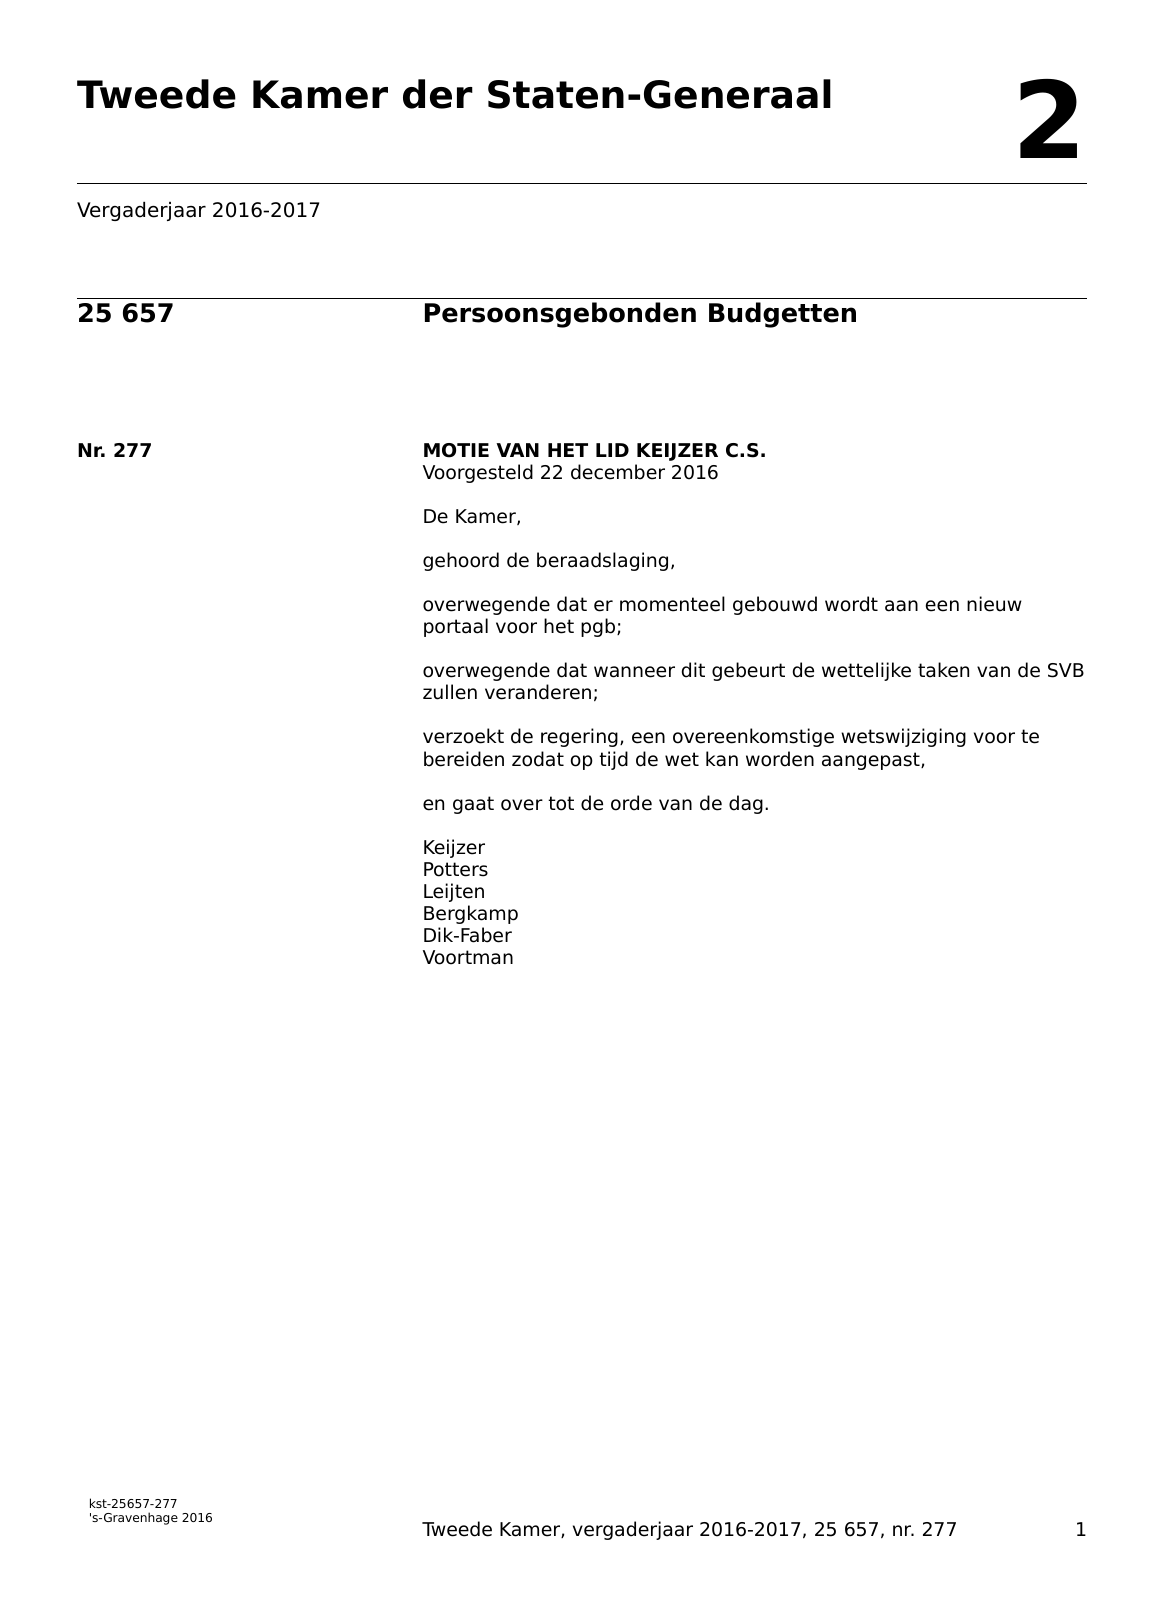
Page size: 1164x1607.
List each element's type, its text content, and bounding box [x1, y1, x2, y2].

text Leijten [422, 881, 1087, 903]
text verzoekt de regering, een overeenkomstige wetswijziging voor te bereiden zodat op tijd de wet kan worden aangepast, [422, 726, 1087, 770]
table_cell Vergaderjaar 2016-2017 [77, 184, 1087, 298]
text Voortman [422, 947, 1087, 969]
table_header 2 [886, 59, 1087, 183]
text overwegende dat er momenteel gebouwd wordt aan een nieuw portaal voor het pgb; [422, 594, 1087, 638]
text 's-Gravenhage 2016 [88, 1511, 323, 1525]
text gehoord de beraadslaging, [422, 550, 1087, 572]
subtitle 25 657 Persoonsgebonden Budgetten [77, 299, 1087, 329]
text overwegende dat wanneer dit gebeurt de wettelijke taken van de SVB zullen veranderen; [422, 660, 1087, 704]
text Bergkamp [422, 903, 1087, 925]
text kst-25657-277 [88, 1497, 323, 1511]
text Dik-Faber [422, 925, 1087, 947]
subtitle Nr. 277 MOTIE VAN HET LID KEIJZER C.S. [77, 440, 1087, 462]
text en gaat over tot de orde van de dag. [422, 793, 1087, 814]
text Voorgesteld 22 december 2016 [422, 462, 1087, 484]
text De Kamer, [422, 506, 1087, 528]
table_header Tweede Kamer der Staten-Generaal [77, 59, 886, 183]
text Keijzer [422, 837, 1087, 859]
text Potters [422, 859, 1087, 881]
